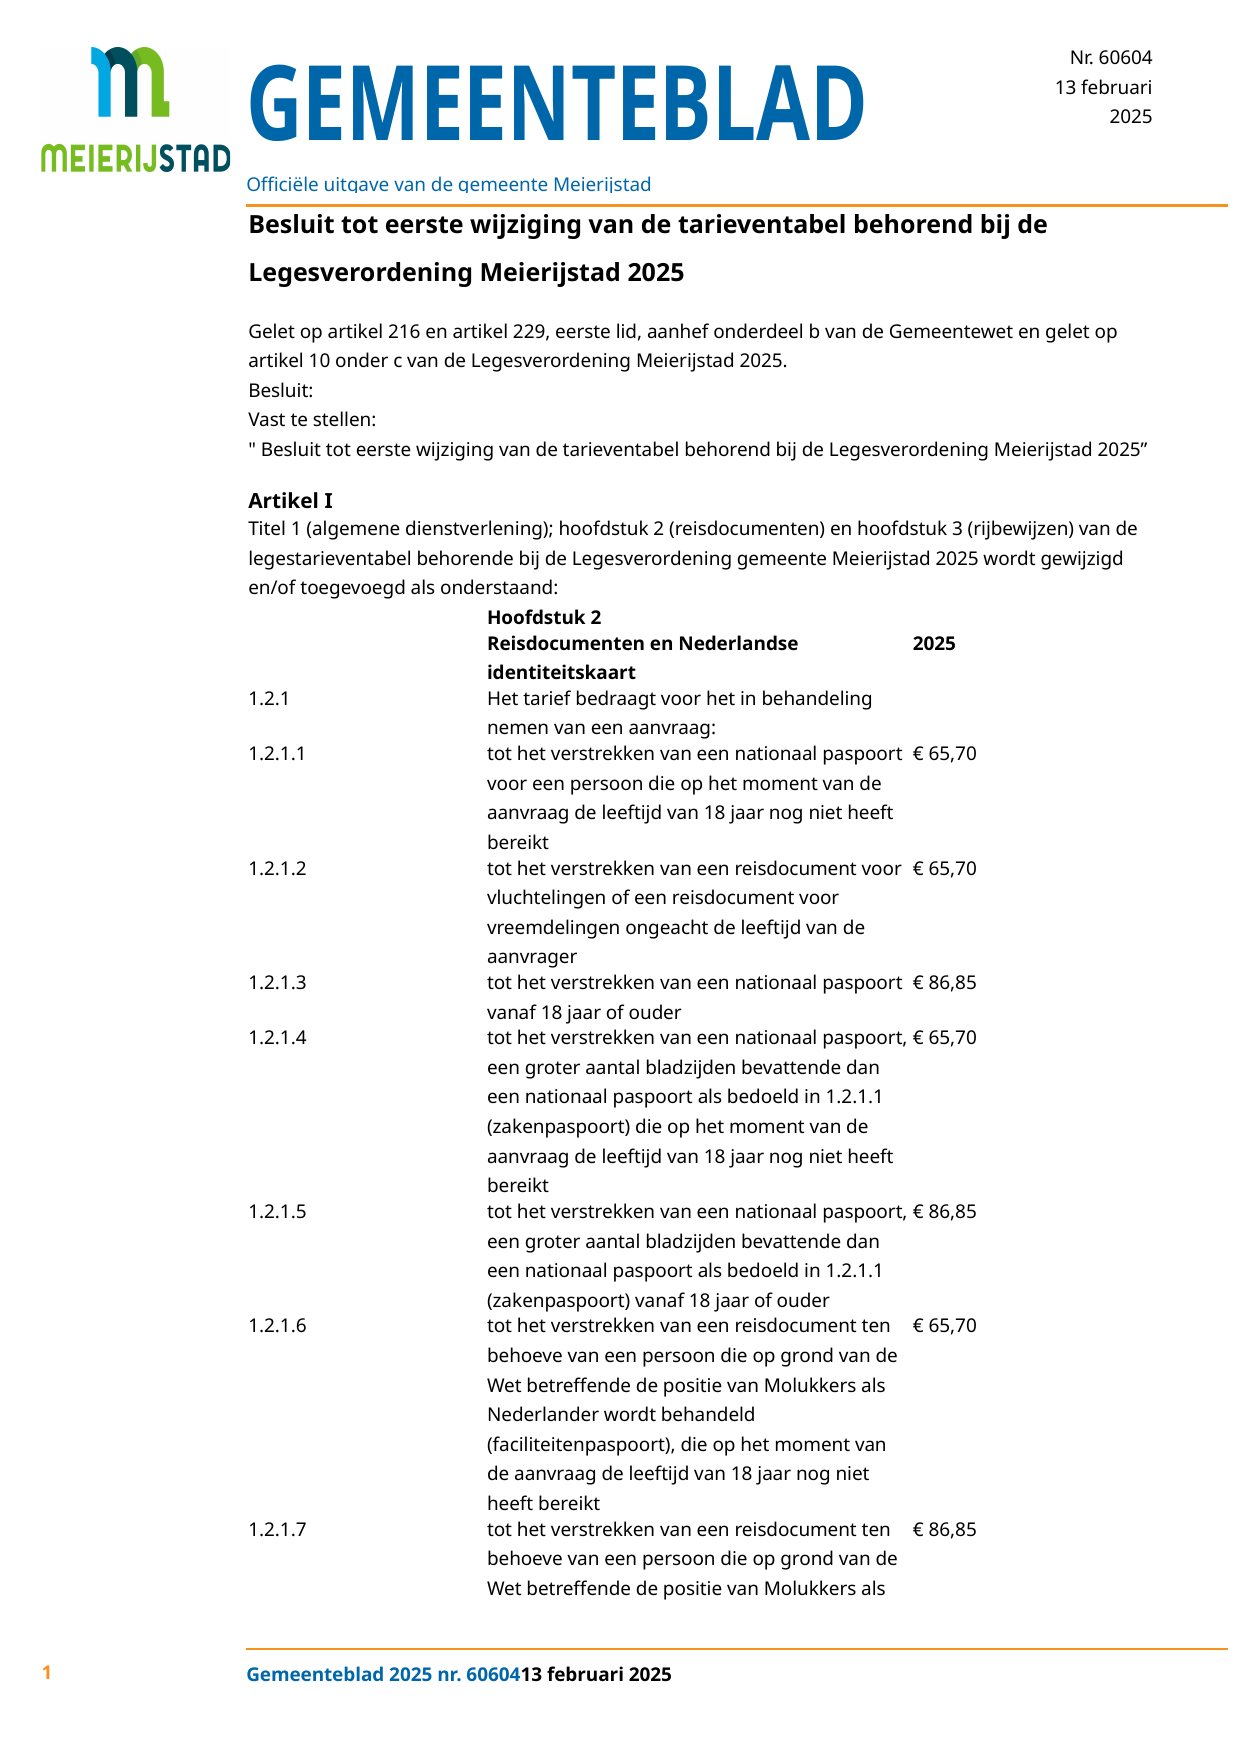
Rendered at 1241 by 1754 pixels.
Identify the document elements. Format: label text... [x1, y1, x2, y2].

table_cell tot het verstrekken van een nationaal paspoort vanaf 18 jaar of ouder [487, 969, 913, 1024]
text Besluit: [248, 377, 1152, 403]
picture [41, 47, 231, 172]
table_cell 1.2.1.4 [248, 1025, 487, 1198]
table_cell tot het verstrekken van een reisdocument voor vluchtelingen of een reisdocument voor vreemdelingen ongeacht de leeftijd van de aanvrager [487, 855, 913, 969]
table_cell Het tarief bedraagt voor het in behandeling nemen van een aanvraag: [487, 685, 913, 740]
table_cell 1.2.1.5 [248, 1198, 487, 1313]
table_cell [913, 685, 1152, 740]
table_cell tot het verstrekken van een nationaal paspoort, een groter aantal bladzijden bevattende dan een nationaal paspoort als bedoeld in 1.2.1.1 (zakenpaspoort) die op het moment van de aanvraag de leeftijd van 18 jaar nog niet heeft bereikt [487, 1025, 913, 1198]
table_cell 1.2.1.1 [248, 740, 487, 855]
table_cell € 86,85 [913, 969, 1152, 1024]
table_cell Reisdocumenten en Nederlandse identiteitskaart [487, 630, 913, 685]
table_cell 2025 [913, 630, 1152, 685]
table_cell 1.2.1.6 [248, 1313, 487, 1516]
text Artikel I [248, 487, 1152, 515]
text " Besluit tot eerste wijziging van de tarieventabel behorend bij de Legesverordening Meierijstad 2025” [248, 436, 1152, 462]
table_header [913, 604, 1152, 630]
table_cell € 65,70 [913, 855, 1152, 969]
table_cell € 65,70 [913, 1313, 1152, 1516]
text Vast te stellen: [248, 407, 1152, 432]
text Besluit tot eerste wijziging van de tarieventabel behorend bij de Legesverordening Meierijstad 2025 [248, 207, 1152, 288]
table_cell [248, 630, 487, 685]
table_cell 1.2.1.2 [248, 855, 487, 969]
table_cell € 65,70 [913, 1025, 1152, 1198]
table_cell € 86,85 [913, 1198, 1152, 1313]
table_header Hoofdstuk 2 [487, 604, 913, 630]
table_cell tot het verstrekken van een reisdocument ten behoeve van een persoon die op grond van de Wet betreffende de positie van Molukkers als [487, 1516, 913, 1601]
text Gelet op artikel 216 en artikel 229, eerste lid, aanhef onderdeel b van de Gemeentewet en gelet op artikel 10 onder c van de Legesverordening Meierijstad 2025. [248, 318, 1152, 373]
table_cell 1.2.1.3 [248, 969, 487, 1024]
table_cell 1.2.1.7 [248, 1516, 487, 1601]
text Titel 1 (algemene dienstverlening); hoofdstuk 2 (reisdocumenten) en hoofdstuk 3 (rijbewijzen) van de legestarieventabel behorende bij de Legesverordening gemeente Meierijstad 2025 wordt gewijzigd en/of toegevoegd als onderstaand: [248, 515, 1152, 600]
table_cell € 86,85 [913, 1516, 1152, 1601]
table_cell tot het verstrekken van een nationaal paspoort voor een persoon die op het moment van de aanvraag de leeftijd van 18 jaar nog niet heeft bereikt [487, 740, 913, 855]
table_cell 1.2.1 [248, 685, 487, 740]
table_cell tot het verstrekken van een reisdocument ten behoeve van een persoon die op grond van de Wet betreffende de positie van Molukkers als Nederlander wordt behandeld (faciliteitenpaspoort), die op het moment van de aanvraag de leeftijd van 18 jaar nog niet heeft bereikt [487, 1313, 913, 1516]
table_cell € 65,70 [913, 740, 1152, 855]
table_cell tot het verstrekken van een nationaal paspoort, een groter aantal bladzijden bevattende dan een nationaal paspoort als bedoeld in 1.2.1.1 (zakenpaspoort) vanaf 18 jaar of ouder [487, 1198, 913, 1313]
table_header [248, 604, 487, 630]
